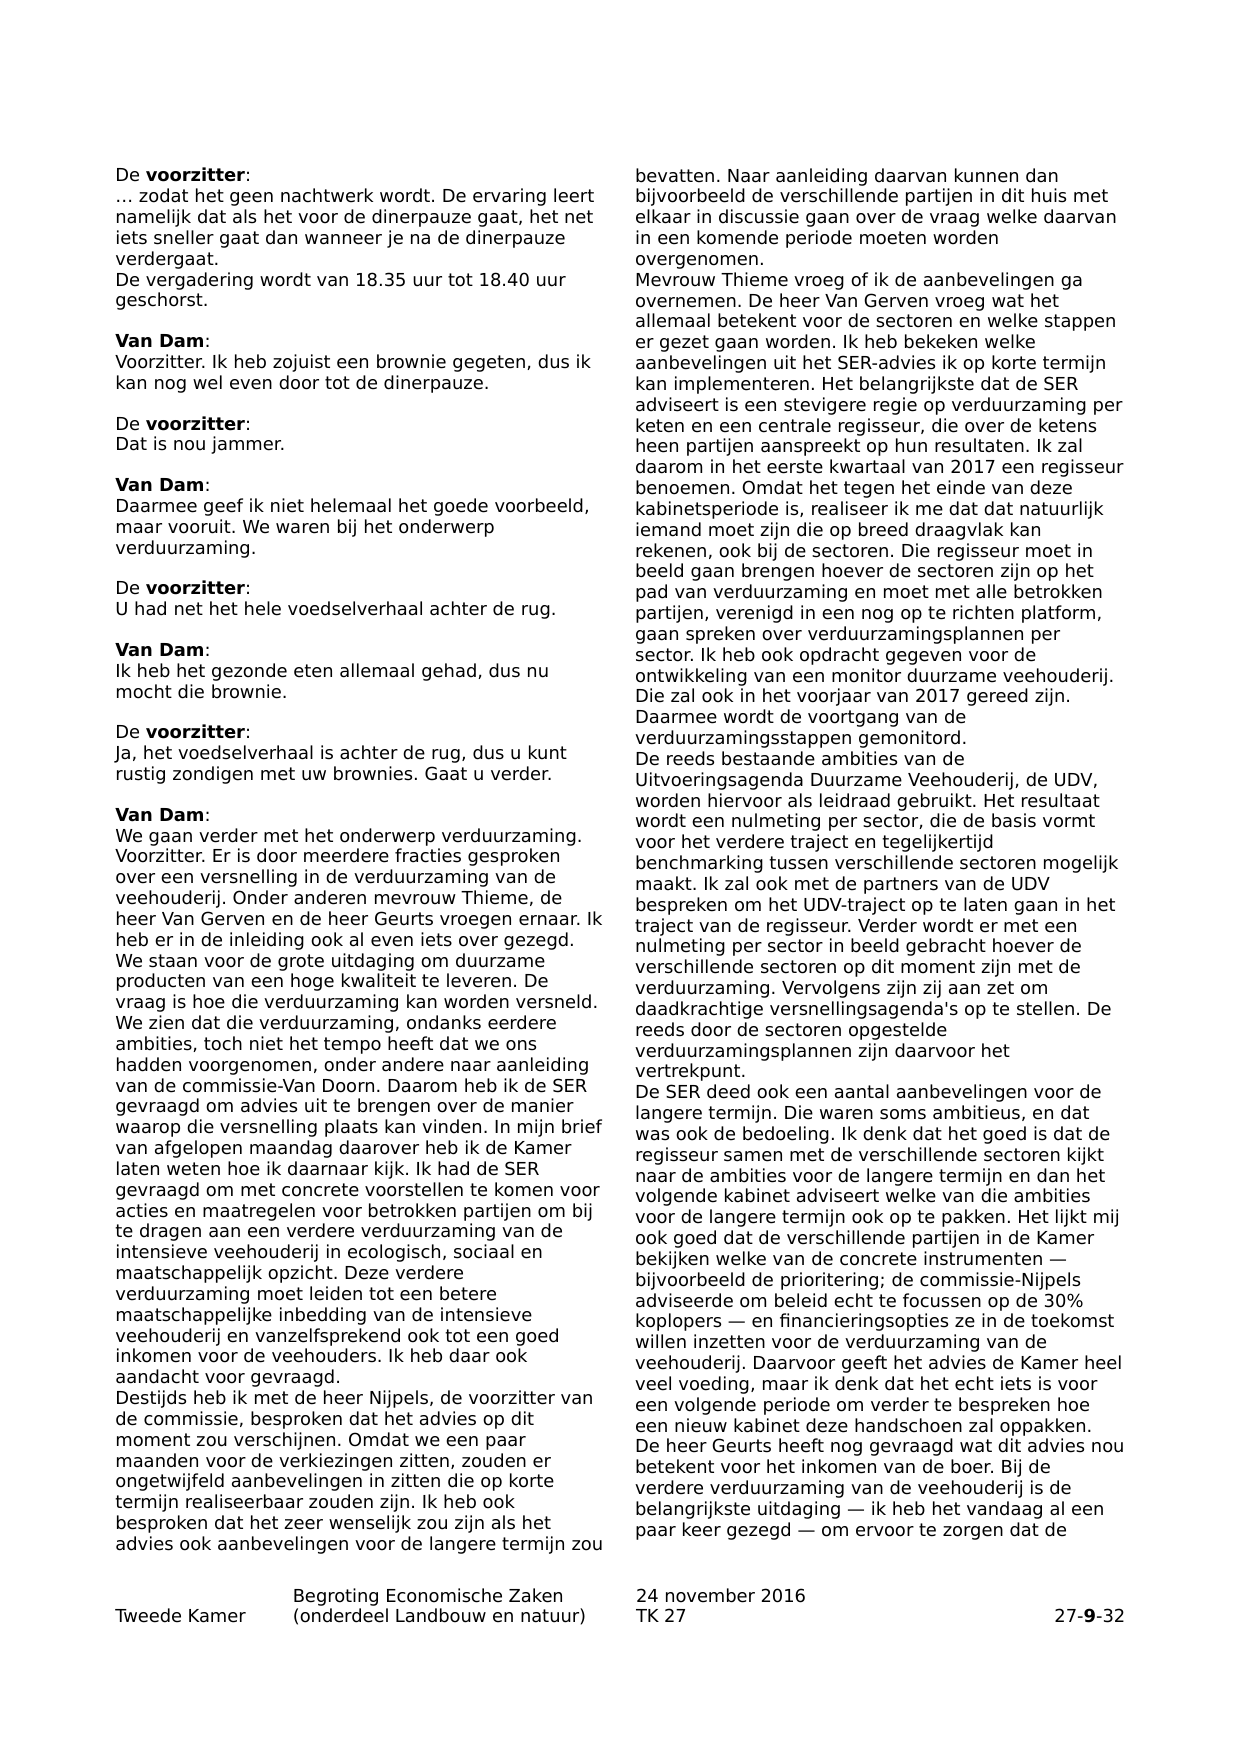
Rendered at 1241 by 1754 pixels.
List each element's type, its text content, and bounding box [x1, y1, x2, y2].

text De voorzitter: [115, 413, 605, 434]
text Ja, het voedselverhaal is achter de rug, dus u kunt rustig zondigen met uw brownies. Gaat u verder. [115, 743, 605, 784]
text bevatten. Naar aanleiding daarvan kunnen dan bijvoorbeeld de verschillende partijen in dit huis met elkaar in discussie gaan over de vraag welke daarvan in een komende periode moeten worden overgenomen. [635, 165, 1125, 269]
text Voorzitter. Ik heb zojuist een brownie gegeten, dus ik kan nog wel even door tot de dinerpauze. [115, 352, 605, 393]
text De vergadering wordt van 18.35 uur tot 18.40 uur geschorst. [115, 269, 605, 311]
text Ik heb het gezonde eten allemaal gehad, dus nu mocht die brownie. [115, 661, 605, 702]
text Van Dam: [115, 804, 605, 825]
text Mevrouw Thieme vroeg of ik de aanbevelingen ga overnemen. De heer Van Gerven vroeg wat het allemaal betekent voor de sectoren en welke stappen er gezet gaan worden. Ik heb bekeken welke aanbevelingen uit het SER-advies ik op korte termijn kan implementeren. Het belangrijkste dat de SER adviseert is een stevigere regie op verduurzaming per keten en een centrale regisseur, die over de ketens heen partijen aanspreekt op hun resultaten. Ik zal daarom in het eerste kwartaal van 2017 een regisseur benoemen. Omdat het tegen het einde van deze kabinetsperiode is, realiseer ik me dat dat natuurlijk iemand moet zijn die op breed draagvlak kan rekenen, ook bij de sectoren. Die regisseur moet in beeld gaan brengen hoever de sectoren zijn op het pad van verduurzaming en moet met alle betrokken partijen, verenigd in een nog op te richten platform, gaan spreken over verduurzamingsplannen per sector. Ik heb ook opdracht gegeven voor de ontwikkeling van een monitor duurzame veehouderij. Die zal ook in het voorjaar van 2017 gereed zijn. Daarmee wordt de voortgang van de verduurzamingsstappen gemonitord. [635, 269, 1125, 749]
text De SER deed ook een aantal aanbevelingen voor de langere termijn. Die waren soms ambitieus, en dat was ook de bedoeling. Ik denk dat het goed is dat de regisseur samen met de verschillende sectoren kijkt naar de ambities voor de langere termijn en dan het volgende kabinet adviseert welke van die ambities voor de langere termijn ook op te pakken. Het lijkt mij ook goed dat de verschillende partijen in de Kamer bekijken welke van de concrete instrumenten — bijvoorbeeld de prioritering; de commissie-Nijpels adviseerde om beleid echt te focussen op de 30% koplopers — en financieringsopties ze in de toekomst willen inzetten voor de verduurzaming van de veehouderij. Daarvoor geeft het advies de Kamer heel veel voeding, maar ik denk dat het echt iets is voor een volgende periode om verder te bespreken hoe een nieuw kabinet deze handschoen zal oppakken. [635, 1082, 1125, 1436]
text Van Dam: [115, 475, 605, 496]
text … zodat het geen nachtwerk wordt. De ervaring leert namelijk dat als het voor de dinerpauze gaat, het net iets sneller gaat dan wanneer je na de dinerpauze verdergaat. [115, 186, 605, 269]
text Van Dam: [115, 331, 605, 352]
text Voorzitter. Er is door meerdere fracties gesproken over een versnelling in de verduurzaming van de veehouderij. Onder anderen mevrouw Thieme, de heer Van Gerven en de heer Geurts vroegen ernaar. Ik heb er in de inleiding ook al even iets over gezegd. We staan voor de grote uitdaging om duurzame producten van een hoge kwaliteit te leveren. De vraag is hoe die verduurzaming kan worden versneld. We zien dat die verduurzaming, ondanks eerdere ambities, toch niet het tempo heeft dat we ons hadden voorgenomen, onder andere naar aanleiding van de commissie-Van Doorn. Daarom heb ik de SER gevraagd om advies uit te brengen over de manier waarop die versnelling plaats kan vinden. In mijn brief van afgelopen maandag daarover heb ik de Kamer laten weten hoe ik daarnaar kijk. Ik had de SER gevraagd om met concrete voorstellen te komen voor acties en maatregelen voor betrokken partijen om bij te dragen aan een verdere verduurzaming van de intensieve veehouderij in ecologisch, sociaal en maatschappelijk opzicht. Deze verdere verduurzaming moet leiden tot een betere maatschappelijke inbedding van de intensieve veehouderij en vanzelfsprekend ook tot een goed inkomen voor de veehouders. Ik heb daar ook aandacht voor gevraagd. [115, 846, 605, 1388]
text De voorzitter: [115, 578, 605, 599]
text Daarmee geef ik niet helemaal het goede voorbeeld, maar vooruit. We waren bij het onderwerp verduurzaming. [115, 496, 605, 558]
text We gaan verder met het onderwerp verduurzaming. [115, 825, 605, 846]
text Van Dam: [115, 640, 605, 661]
text Dat is nou jammer. [115, 434, 605, 455]
text De heer Geurts heeft nog gevraagd wat dit advies nou betekent voor het inkomen van de boer. Bij de verdere verduurzaming van de veehouderij is de belangrijkste uitdaging — ik heb het vandaag al een paar keer gezegd — om ervoor te zorgen dat de [635, 1436, 1125, 1540]
text De voorzitter: [115, 722, 605, 743]
text De reeds bestaande ambities van de Uitvoeringsagenda Duurzame Veehouderij, de UDV, worden hiervoor als leidraad gebruikt. Het resultaat wordt een nulmeting per sector, die de basis vormt voor het verdere traject en tegelijkertijd benchmarking tussen verschillende sectoren mogelijk maakt. Ik zal ook met de partners van de UDV bespreken om het UDV-traject op te laten gaan in het traject van de regisseur. Verder wordt er met een nulmeting per sector in beeld gebracht hoever de verschillende sectoren op dit moment zijn met de verduurzaming. Vervolgens zijn zij aan zet om daadkrachtige versnellingsagenda's op te stellen. De reeds door de sectoren opgestelde verduurzamingsplannen zijn daarvoor het vertrekpunt. [635, 749, 1125, 1082]
text De voorzitter: [115, 165, 605, 186]
text U had net het hele voedselverhaal achter de rug. [115, 599, 605, 620]
text Destijds heb ik met de heer Nijpels, de voorzitter van de commissie, besproken dat het advies op dit moment zou verschijnen. Omdat we een paar maanden voor de verkiezingen zitten, zouden er ongetwijfeld aanbevelingen in zitten die op korte termijn realiseerbaar zouden zijn. Ik heb ook besproken dat het zeer wenselijk zou zijn als het advies ook aanbevelingen voor de langere termijn zou [115, 1388, 605, 1554]
